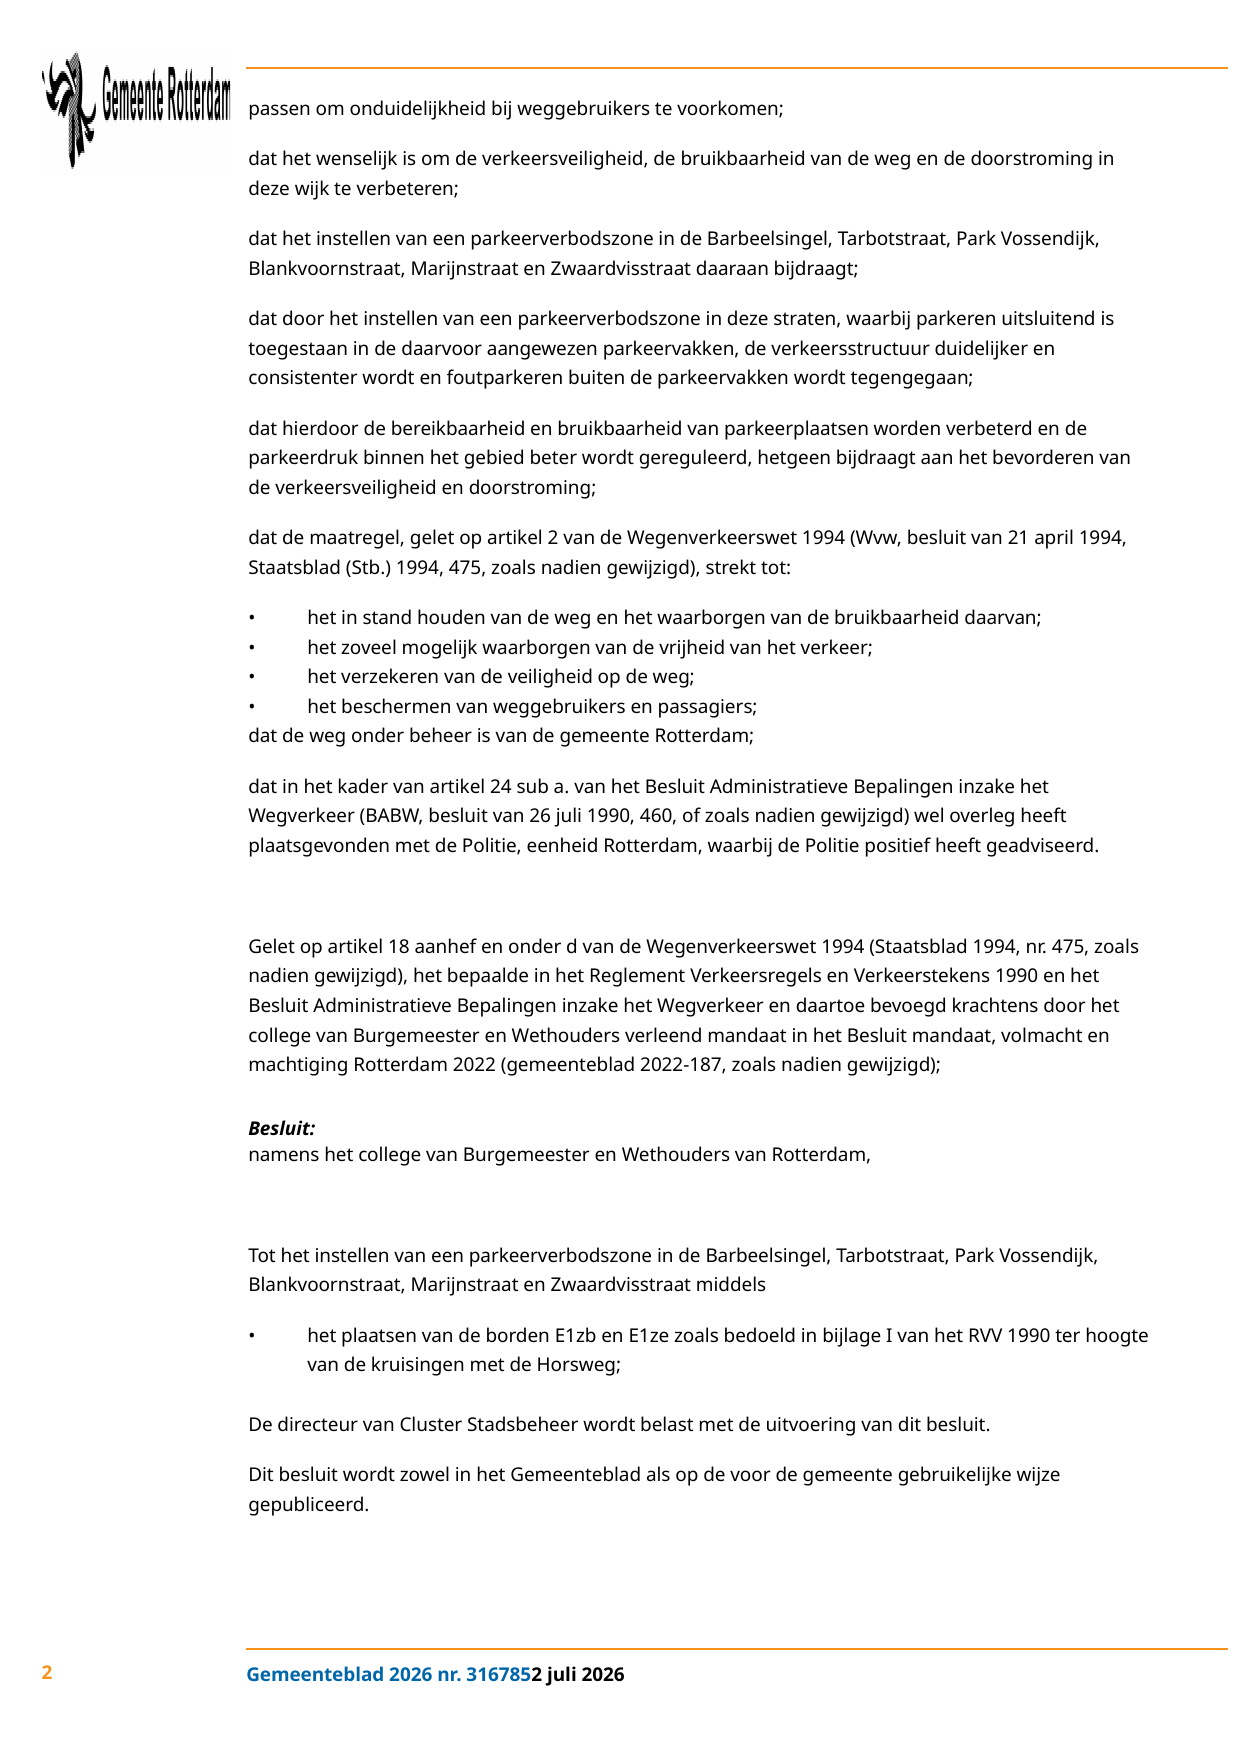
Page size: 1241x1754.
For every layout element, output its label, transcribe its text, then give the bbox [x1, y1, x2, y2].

list het in stand houden van de weg en het waarborgen van de bruikbaarheid daarvan; [248, 604, 1152, 630]
text dat de weg onder beheer is van de gemeente Rotterdam; [248, 723, 1152, 748]
list het beschermen van weggebruikers en passagiers; [248, 693, 1152, 719]
text De directeur van Cluster Stadsbeheer wordt belast met de uitvoering van dit besluit. [248, 1411, 1152, 1436]
text dat door het instellen van een parkeerverbodszone in deze straten, waarbij parkeren uitsluitend is toegestaan in de daarvoor aangewezen parkeervakken, de verkeersstructuur duidelijker en consistenter wordt en foutparkeren buiten de parkeervakken wordt tegengegaan; [248, 305, 1152, 390]
picture [41, 47, 231, 172]
text dat het wenselijk is om de verkeersveiligheid, de bruikbaarheid van de weg en de doorstroming in deze wijk te verbeteren; [248, 145, 1152, 201]
list het zoveel mogelijk waarborgen van de vrijheid van het verkeer; [248, 634, 1152, 660]
text Tot het instellen van een parkeerverbodszone in de Barbeelsingel, Tarbotstraat, Park Vossendijk, Blankvoornstraat, Marijnstraat en Zwaardvisstraat middels [248, 1242, 1152, 1297]
text dat het instellen van een parkeerverbodszone in de Barbeelsingel, Tarbotstraat, Park Vossendijk, Blankvoornstraat, Marijnstraat en Zwaardvisstraat daaraan bijdraagt; [248, 225, 1152, 281]
text Gelet op artikel 18 aanhef en onder d van de Wegenverkeerswet 1994 (Staatsblad 1994, nr. 475, zoals nadien gewijzigd), het bepaalde in het Reglement Verkeersregels en Verkeerstekens 1990 en het Besluit Administratieve Bepalingen inzake het Wegverkeer en daartoe bevoegd krachtens door het college van Burgemeester en Wethouders verleend mandaat in het Besluit mandaat, volmacht en machtiging Rotterdam 2022 (gemeenteblad 2022-187, zoals nadien gewijzigd); [248, 933, 1152, 1077]
text Dit besluit wordt zowel in het Gemeenteblad als op de voor de gemeente gebruikelijke wijze gepubliceerd. [248, 1461, 1152, 1516]
list het plaatsen van de borden E1zb en E1ze zoals bedoeld in bijlage I van het RVV 1990 ter hoogte van de kruisingen met de Horsweg; [248, 1322, 1152, 1377]
text Besluit: [248, 1115, 1152, 1141]
list het verzekeren van de veiligheid op de weg; [248, 663, 1152, 689]
text passen om onduidelijkheid bij weggebruikers te voorkomen; [248, 95, 1152, 121]
text namens het college van Burgemeester en Wethouders van Rotterdam, [248, 1141, 1152, 1167]
text dat de maatregel, gelet op artikel 2 van de Wegenverkeerswet 1994 (Wvw, besluit van 21 april 1994, Staatsblad (Stb.) 1994, 475, zoals nadien gewijzigd), strekt tot: [248, 524, 1152, 580]
text dat hierdoor de bereikbaarheid en bruikbaarheid van parkeerplaatsen worden verbeterd en de parkeerdruk binnen het gebied beter wordt gereguleerd, hetgeen bijdraagt aan het bevorderen van de verkeersveiligheid en doorstroming; [248, 415, 1152, 500]
text dat in het kader van artikel 24 sub a. van het Besluit Administratieve Bepalingen inzake het Wegverkeer (BABW, besluit van 26 juli 1990, 460, of zoals nadien gewijzigd) wel overleg heeft plaatsgevonden met de Politie, eenheid Rotterdam, waarbij de Politie positief heeft geadviseerd. [248, 773, 1152, 858]
